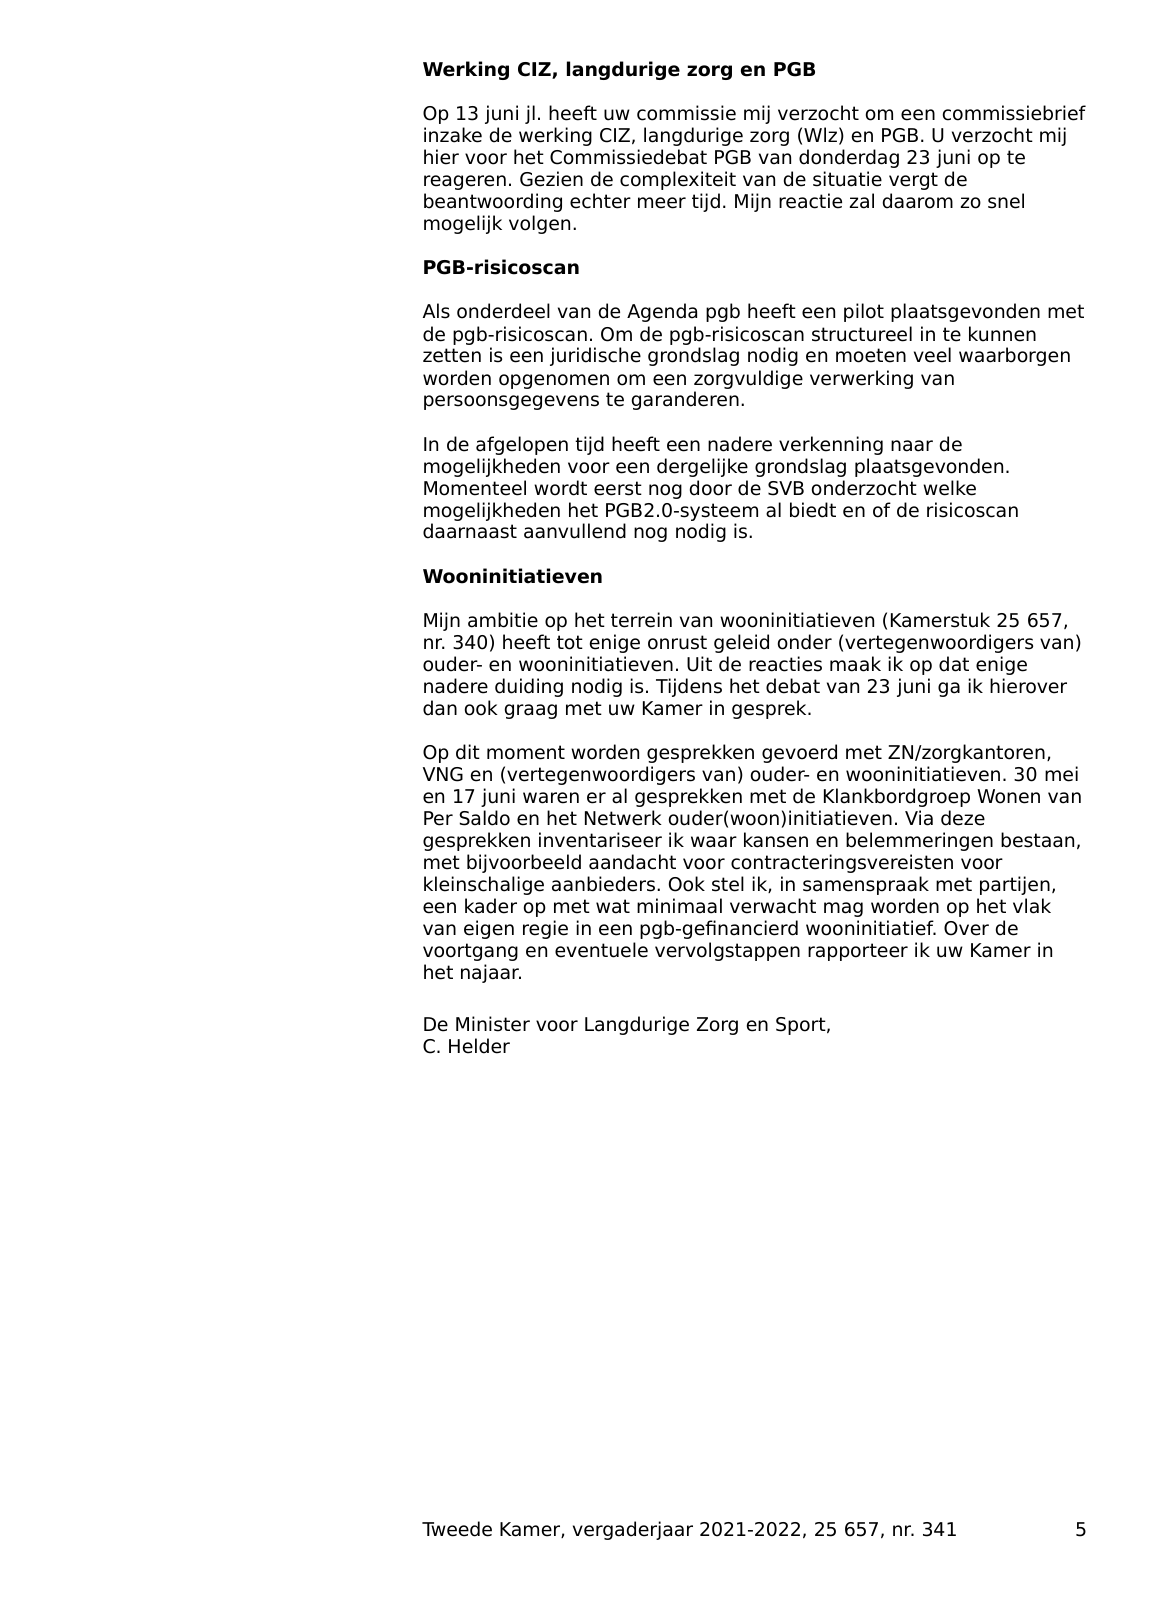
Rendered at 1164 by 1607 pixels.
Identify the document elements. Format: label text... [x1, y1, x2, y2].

text Op dit moment worden gesprekken gevoerd met ZN/zorgkantoren, VNG en (vertegenwoordigers van) ouder- en wooninitiatieven. 30 mei en 17 juni waren er al gesprekken met de Klankbordgroep Wonen van Per Saldo en het Netwerk ouder(woon)initiatieven. Via deze gesprekken inventariseer ik waar kansen en belemmeringen bestaan, met bijvoorbeeld aandacht voor contracteringsvereisten voor kleinschalige aanbieders. Ook stel ik, in samenspraak met partijen, een kader op met wat minimaal verwacht mag worden op het vlak van eigen regie in een pgb-gefinancierd wooninitiatief. Over de voortgang en eventuele vervolgstappen rapporteer ik uw Kamer in het najaar. [422, 742, 1087, 984]
text De Minister voor Langdurige Zorg en Sport, C. Helder [422, 1014, 1087, 1058]
text In de afgelopen tijd heeft een nadere verkenning naar de mogelijkheden voor een dergelijke grondslag plaatsgevonden. Momenteel wordt eerst nog door de SVB onderzocht welke mogelijkheden het PGB2.0-systeem al biedt en of de risicoscan daarnaast aanvullend nog nodig is. [422, 433, 1087, 543]
subtitle Wooninitiatieven [422, 566, 1087, 588]
subtitle Werking CIZ, langdurige zorg en PGB [422, 59, 1087, 81]
text Op 13 juni jl. heeft uw commissie mij verzocht om een commissiebrief inzake de werking CIZ, langdurige zorg (Wlz) en PGB. U verzocht mij hier voor het Commissiedebat PGB van donderdag 23 juni op te reageren. Gezien de complexiteit van de situatie vergt de beantwoording echter meer tijd. Mijn reactie zal daarom zo snel mogelijk volgen. [422, 103, 1087, 235]
subtitle PGB-risicoscan [422, 257, 1087, 279]
text Als onderdeel van de Agenda pgb heeft een pilot plaatsgevonden met de pgb-risicoscan. Om de pgb-risicoscan structureel in te kunnen zetten is een juridische grondslag nodig en moeten veel waarborgen worden opgenomen om een zorgvuldige verwerking van persoonsgegevens te garanderen. [422, 301, 1087, 411]
text Mijn ambitie op het terrein van wooninitiatieven (Kamerstuk 25 657, nr. 340) heeft tot enige onrust geleid onder (vertegenwoordigers van) ouder- en wooninitiatieven. Uit de reacties maak ik op dat enige nadere duiding nodig is. Tijdens het debat van 23 juni ga ik hierover dan ook graag met uw Kamer in gesprek. [422, 610, 1087, 720]
